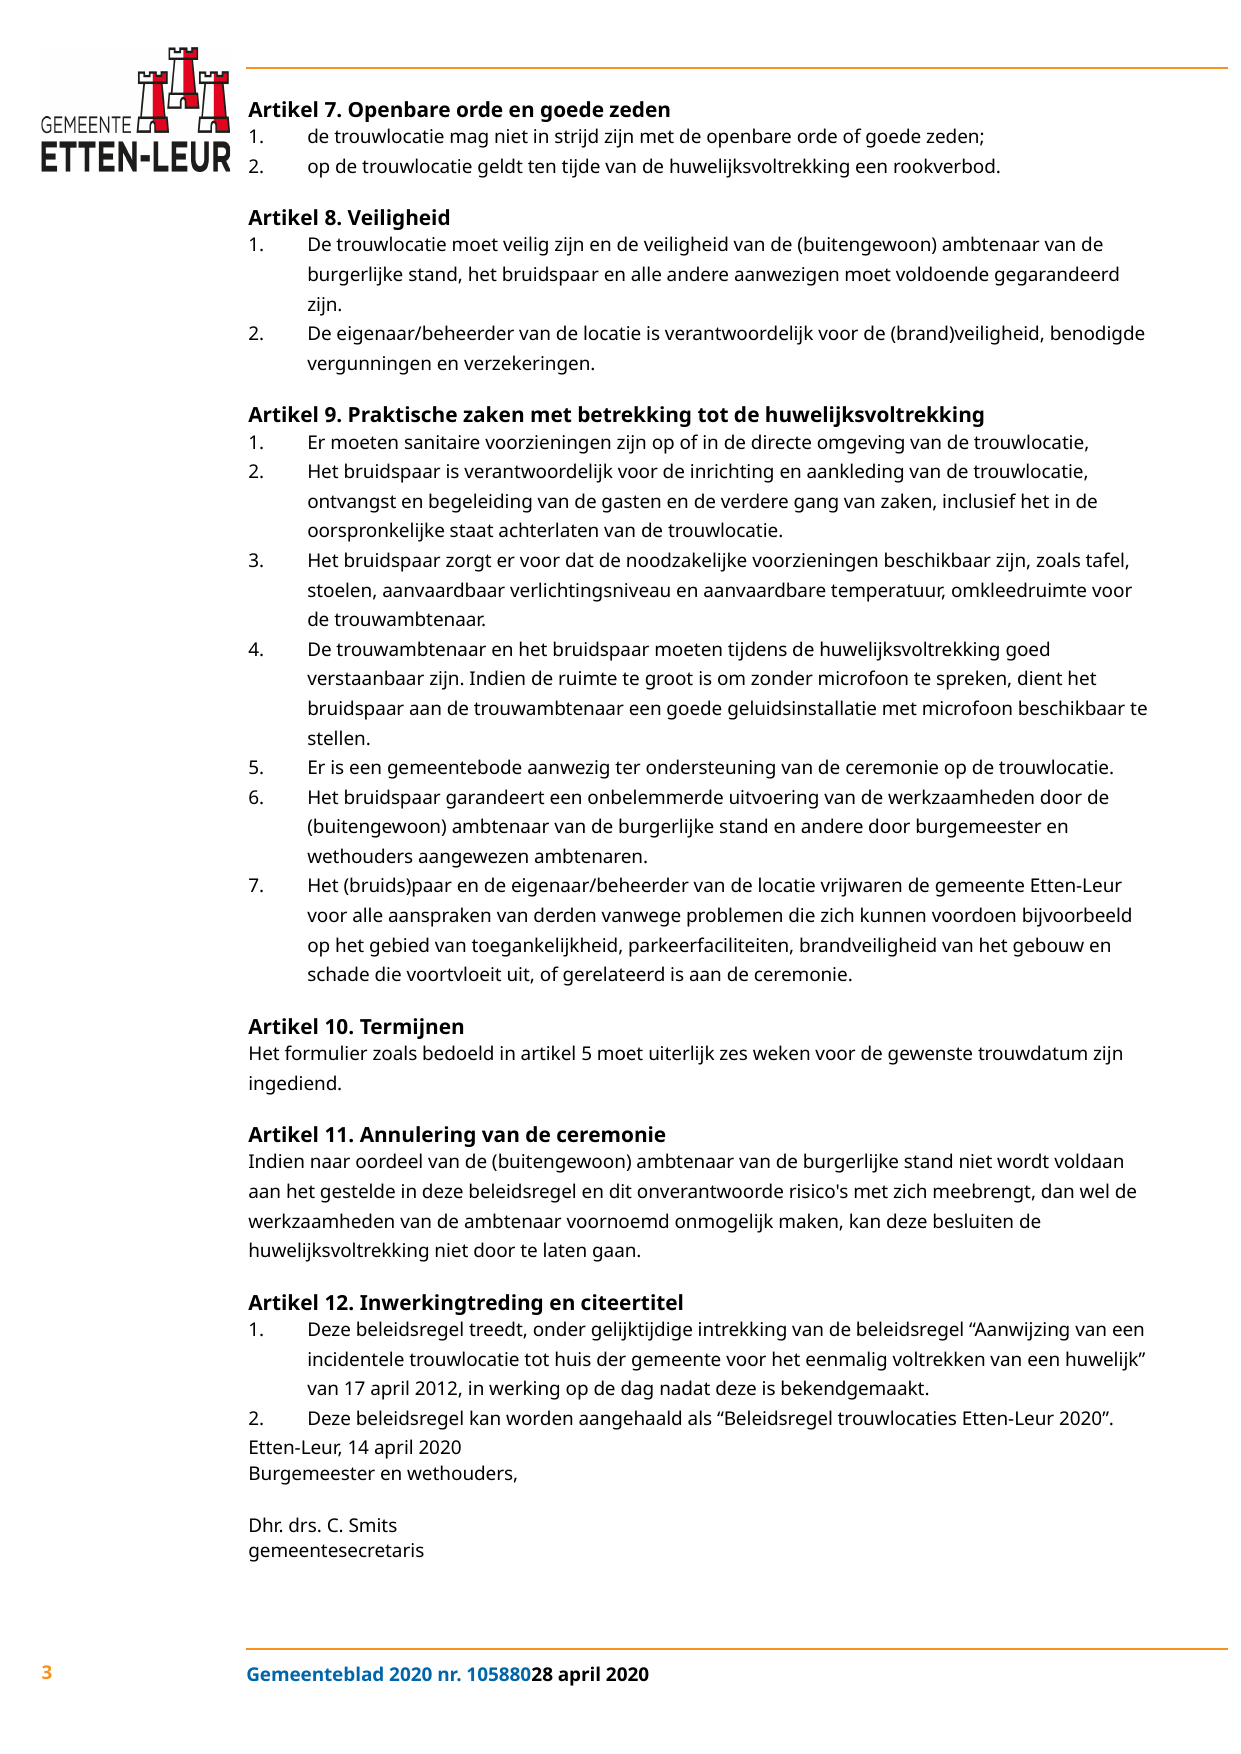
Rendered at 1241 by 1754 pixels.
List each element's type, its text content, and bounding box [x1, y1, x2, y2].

text Artikel 7. Openbare orde en goede zeden [248, 95, 1152, 123]
list Het bruidspaar is verantwoordelijk voor de inrichting en aankleding van de trouwlocatie, ontvangst en begeleiding van de gasten en de verdere gang van zaken, inclusief het in de oorspronkelijke staat achterlaten van de trouwlocatie. [248, 458, 1152, 543]
text Dhr. drs. C. Smits [248, 1512, 1152, 1537]
list Er is een gemeentebode aanwezig ter ondersteuning van de ceremonie op de trouwlocatie. [248, 754, 1152, 780]
list De eigenaar/beheerder van de locatie is verantwoordelijk voor de (brand)veiligheid, benodigde vergunningen en verzekeringen. [248, 320, 1152, 376]
text Burgemeester en wethouders, [248, 1460, 1152, 1486]
text Artikel 9. Praktische zaken met betrekking tot de huwelijksvoltrekking [248, 400, 1152, 429]
text Artikel 12. Inwerkingtreding en citeertitel [248, 1288, 1152, 1316]
list Het (bruids)paar en de eigenaar/beheerder van de locatie vrijwaren de gemeente Etten-Leur voor alle aanspraken van derden vanwege problemen die zich kunnen voordoen bijvoorbeeld op het gebied van toegankelijkheid, parkeerfaciliteiten, brandveiligheid van het gebouw en schade die voortvloeit uit, of gerelateerd is aan de ceremonie. [248, 873, 1152, 987]
list Er moeten sanitaire voorzieningen zijn op of in de directe omgeving van de trouwlocatie, [248, 429, 1152, 454]
text Indien naar oordeel van de (buitengewoon) ambtenaar van de burgerlijke stand niet wordt voldaan aan het gestelde in deze beleidsregel en dit onverantwoorde risico's met zich meebrengt, dan wel de werkzaamheden van de ambtenaar voornoemd onmogelijk maken, kan deze besluiten de huwelijksvoltrekking niet door te laten gaan. [248, 1149, 1152, 1263]
picture [41, 47, 231, 172]
list op de trouwlocatie geldt ten tijde van de huwelijksvoltrekking een rookverbod. [248, 153, 1152, 178]
list Het bruidspaar garandeert een onbelemmerde uitvoering van de werkzaamheden door de (buitengewoon) ambtenaar van de burgerlijke stand en andere door burgemeester en wethouders aangewezen ambtenaren. [248, 784, 1152, 869]
text Het formulier zoals bedoeld in artikel 5 moet uiterlijk zes weken voor de gewenste trouwdatum zijn ingediend. [248, 1040, 1152, 1096]
list De trouwambtenaar en het bruidspaar moeten tijdens de huwelijksvoltrekking goed verstaanbaar zijn. Indien de ruimte te groot is om zonder microfoon te spreken, dient het bruidspaar aan de trouwambtenaar een goede geluidsinstallatie met microfoon beschikbaar te stellen. [248, 636, 1152, 750]
text Artikel 10. Termijnen [248, 1012, 1152, 1040]
list de trouwlocatie mag niet in strijd zijn met de openbare orde of goede zeden; [248, 123, 1152, 149]
list Deze beleidsregel kan worden aangehaald als “Beleidsregel trouwlocaties Etten-Leur 2020”. [248, 1405, 1152, 1431]
text Artikel 11. Annulering van de ceremonie [248, 1120, 1152, 1149]
text Artikel 8. Veiligheid [248, 203, 1152, 232]
list Deze beleidsregel treedt, onder gelijktijdige intrekking van de beleidsregel “Aanwijzing van een incidentele trouwlocatie tot huis der gemeente voor het eenmalig voltrekken van een huwelijk” van 17 april 2012, in werking op de dag nadat deze is bekendgemaakt. [248, 1316, 1152, 1401]
text gemeentesecretaris [248, 1537, 1152, 1563]
text Etten-Leur, 14 april 2020 [248, 1434, 1152, 1460]
list De trouwlocatie moet veilig zijn en de veiligheid van de (buitengewoon) ambtenaar van de burgerlijke stand, het bruidspaar en alle andere aanwezigen moet voldoende gegarandeerd zijn. [248, 232, 1152, 317]
list Het bruidspaar zorgt er voor dat de noodzakelijke voorzieningen beschikbaar zijn, zoals tafel, stoelen, aanvaardbaar verlichtingsniveau en aanvaardbare temperatuur, omkleedruimte voor de trouwambtenaar. [248, 547, 1152, 632]
